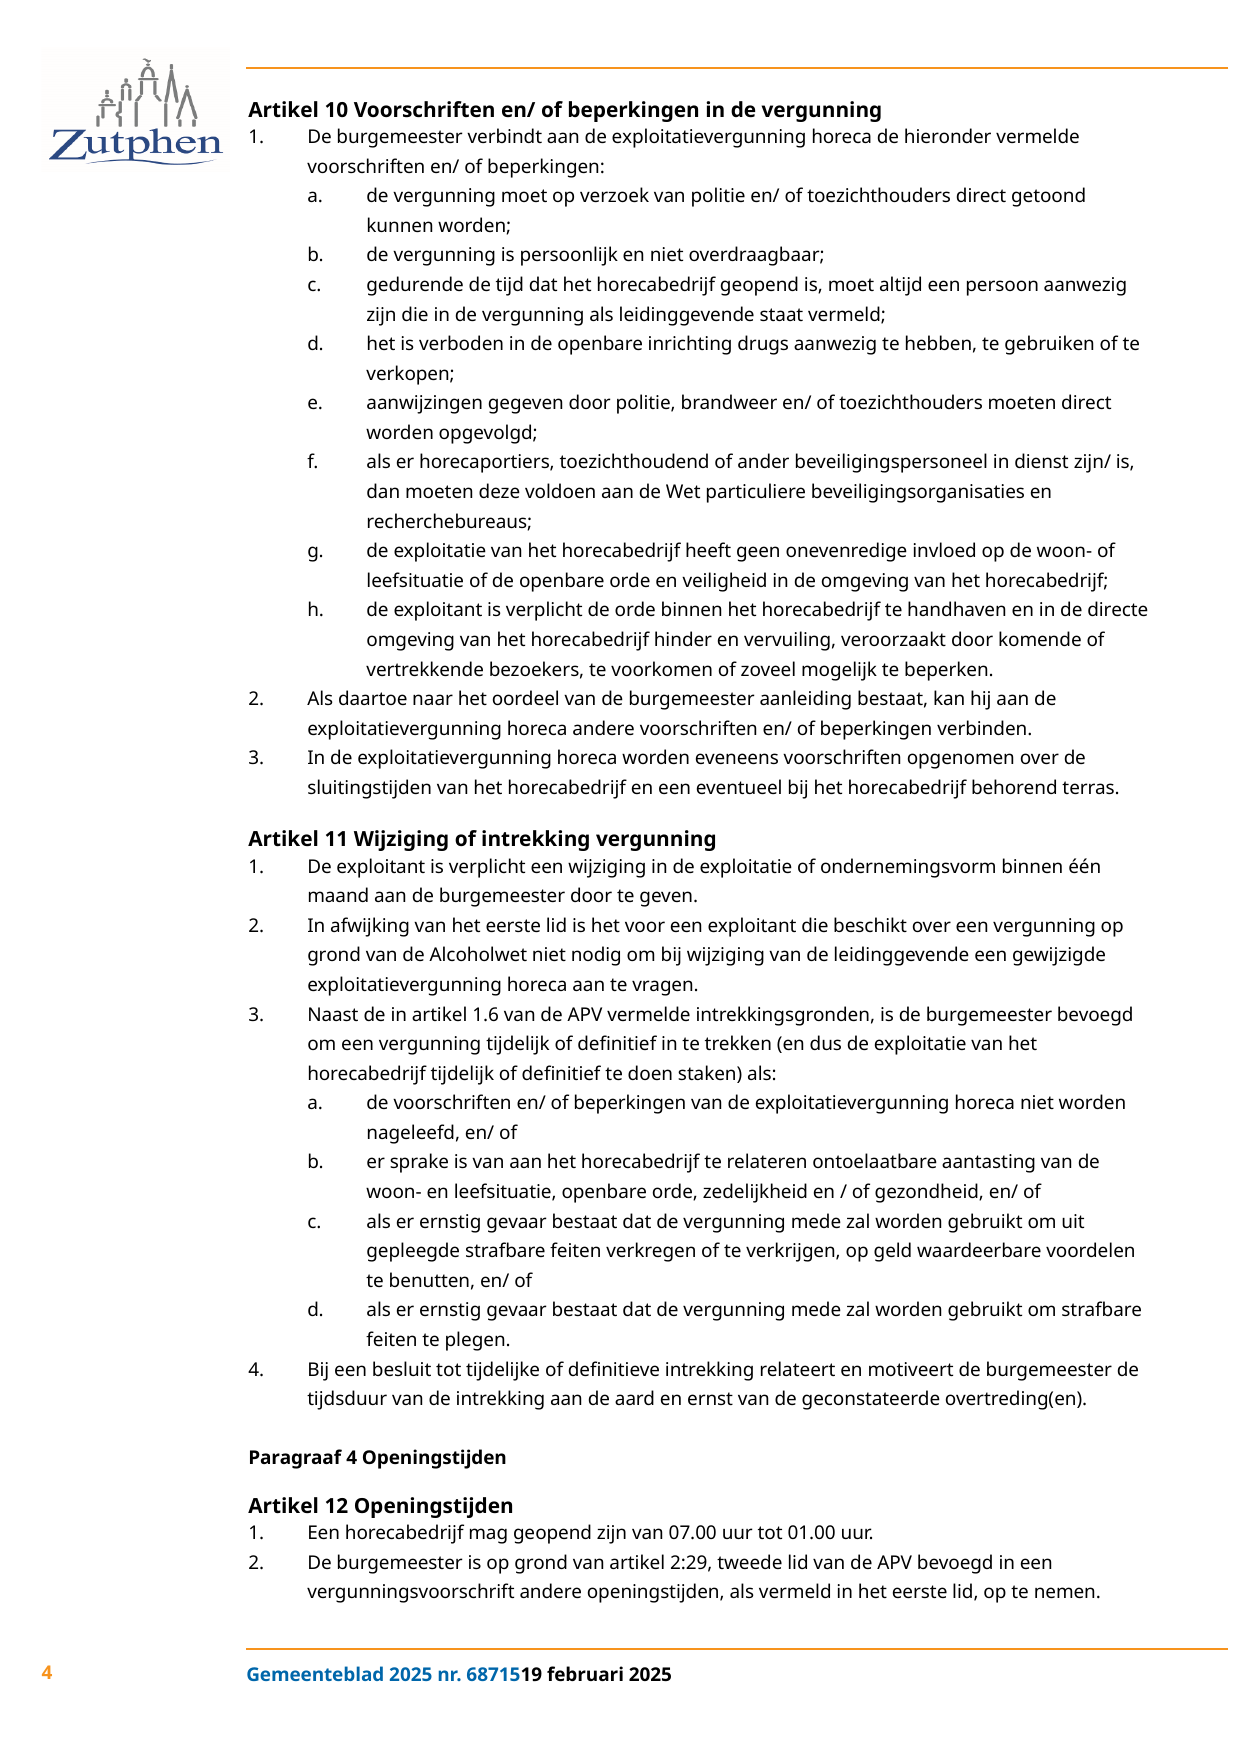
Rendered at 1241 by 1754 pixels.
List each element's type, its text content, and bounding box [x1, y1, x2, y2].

text Artikel 11 Wijziging of intrekking vergunning [248, 824, 1152, 853]
list de exploitatie van het horecabedrijf heeft geen onevenredige invloed op de woon- of leefsituatie of de openbare orde en veiligheid in de omgeving van het horecabedrijf; [307, 537, 1152, 593]
list de vergunning moet op verzoek van politie en/ of toezichthouders direct getoond kunnen worden; [307, 182, 1152, 238]
list als er ernstig gevaar bestaat dat de vergunning mede zal worden gebruikt om uit gepleegde strafbare feiten verkregen of te verkrijgen, op geld waardeerbare voordelen te benutten, en/ of [307, 1208, 1152, 1293]
list Als daartoe naar het oordeel van de burgemeester aanleiding bestaat, kan hij aan de exploitatievergunning horeca andere voorschriften en/ of beperkingen verbinden. [248, 685, 1152, 741]
list de voorschriften en/ of beperkingen van de exploitatievergunning horeca niet worden nageleefd, en/ of [307, 1089, 1152, 1145]
list aanwijzingen gegeven door politie, brandweer en/ of toezichthouders moeten direct worden opgevolgd; [307, 389, 1152, 445]
list gedurende de tijd dat het horecabedrijf geopend is, moet altijd een persoon aanwezig zijn die in de vergunning als leidinggevende staat vermeld; [307, 271, 1152, 326]
list De burgemeester is op grond van artikel 2:29, tweede lid van de APV bevoegd in een vergunningsvoorschrift andere openingstijden, als vermeld in het eerste lid, op te nemen. [248, 1549, 1152, 1604]
text Paragraaf 4 Openingstijden [248, 1444, 1152, 1470]
list de vergunning is persoonlijk en niet overdraagbaar; [307, 242, 1152, 267]
list de exploitant is verplicht de orde binnen het horecabedrijf te handhaven en in de directe omgeving van het horecabedrijf hinder en vervuiling, veroorzaakt door komende of vertrekkende bezoekers, te voorkomen of zoveel mogelijk te beperken. [307, 597, 1152, 681]
list Een horecabedrijf mag geopend zijn van 07.00 uur tot 01.00 uur. [248, 1519, 1152, 1545]
list Naast de in artikel 1.6 van de APV vermelde intrekkingsgronden, is de burgemeester bevoegd om een vergunning tijdelijk of definitief in te trekken (en dus de exploitatie van het horecabedrijf tijdelijk of definitief te doen staken) als: [248, 1001, 1152, 1086]
text Artikel 12 Openingstijden [248, 1491, 1152, 1519]
list het is verboden in de openbare inrichting drugs aanwezig te hebben, te gebruiken of te verkopen; [307, 330, 1152, 386]
list als er ernstig gevaar bestaat dat de vergunning mede zal worden gebruikt om strafbare feiten te plegen. [307, 1297, 1152, 1352]
list De burgemeester verbindt aan de exploitatievergunning horeca de hieronder vermelde voorschriften en/ of beperkingen: [248, 123, 1152, 178]
list De exploitant is verplicht een wijziging in de exploitatie of ondernemingsvorm binnen één maand aan de burgemeester door te geven. [248, 853, 1152, 908]
list Bij een besluit tot tijdelijke of definitieve intrekking relateert en motiveert de burgemeester de tijdsduur van de intrekking aan de aard en ernst van de geconstateerde overtreding(en). [248, 1356, 1152, 1411]
picture [41, 47, 231, 172]
list als er horecaportiers, toezichthoudend of ander beveiligingspersoneel in dienst zijn/ is, dan moeten deze voldoen aan de Wet particuliere beveiligingsorganisaties en recherchebureaus; [307, 449, 1152, 533]
text Artikel 10 Voorschriften en/ of beperkingen in de vergunning [248, 95, 1152, 123]
list er sprake is van aan het horecabedrijf te relateren ontoelaatbare aantasting van de woon- en leefsituatie, openbare orde, zedelijkheid en / of gezondheid, en/ of [307, 1149, 1152, 1204]
list In de exploitatievergunning horeca worden eveneens voorschriften opgenomen over de sluitingstijden van het horecabedrijf en een eventueel bij het horecabedrijf behorend terras. [248, 744, 1152, 800]
list In afwijking van het eerste lid is het voor een exploitant die beschikt over een vergunning op grond van de Alcoholwet niet nodig om bij wijziging van de leidinggevende een gewijzigde exploitatievergunning horeca aan te vragen. [248, 912, 1152, 997]
